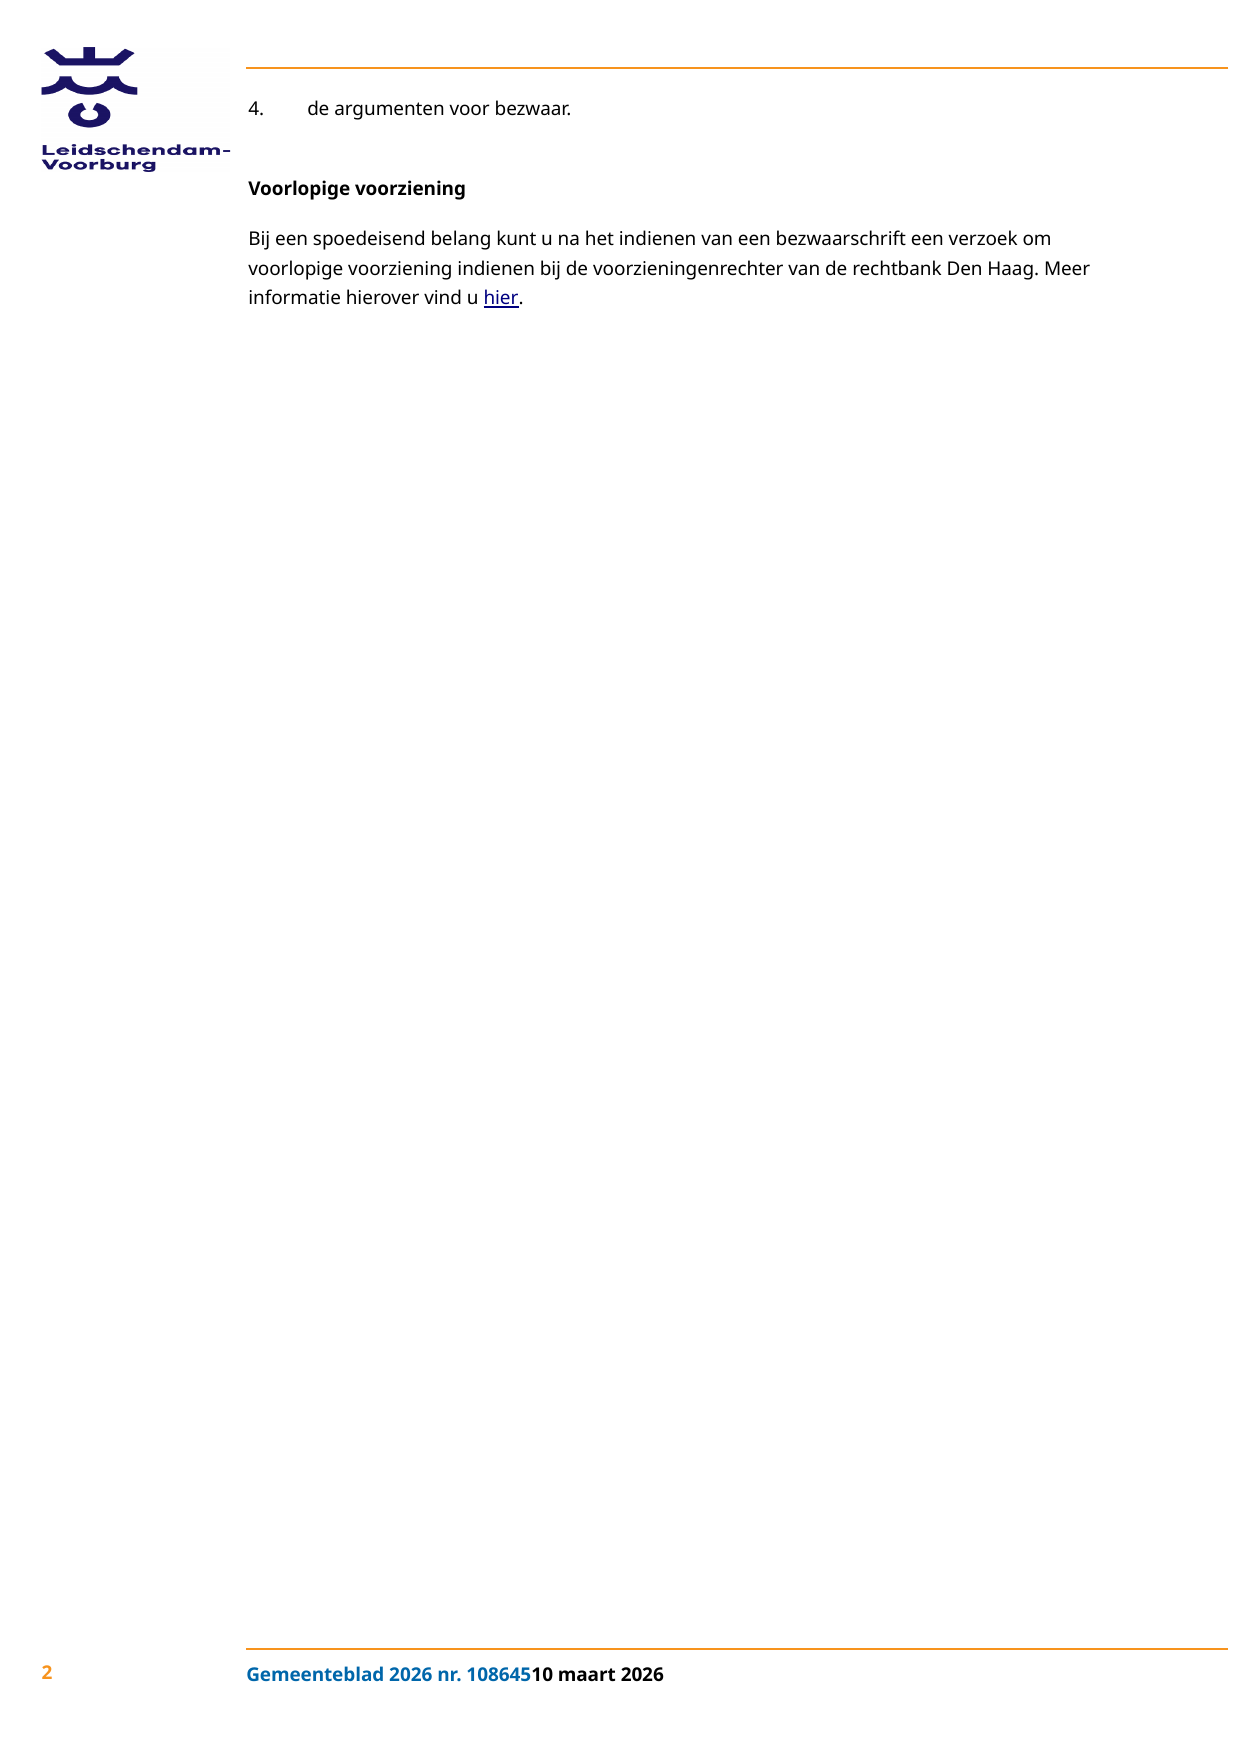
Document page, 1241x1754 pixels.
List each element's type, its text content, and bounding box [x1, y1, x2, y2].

picture [41, 47, 231, 172]
list de argumenten voor bezwaar. [248, 95, 1152, 121]
text Voorlopige voorziening [248, 175, 1152, 201]
text Bij een spoedeisend belang kunt u na het indienen van een bezwaarschrift een verzoek om voorlopige voorziening indienen bij de voorzieningenrechter van de rechtbank Den Haag. Meer informatie hierover vind u hier. [248, 225, 1152, 310]
